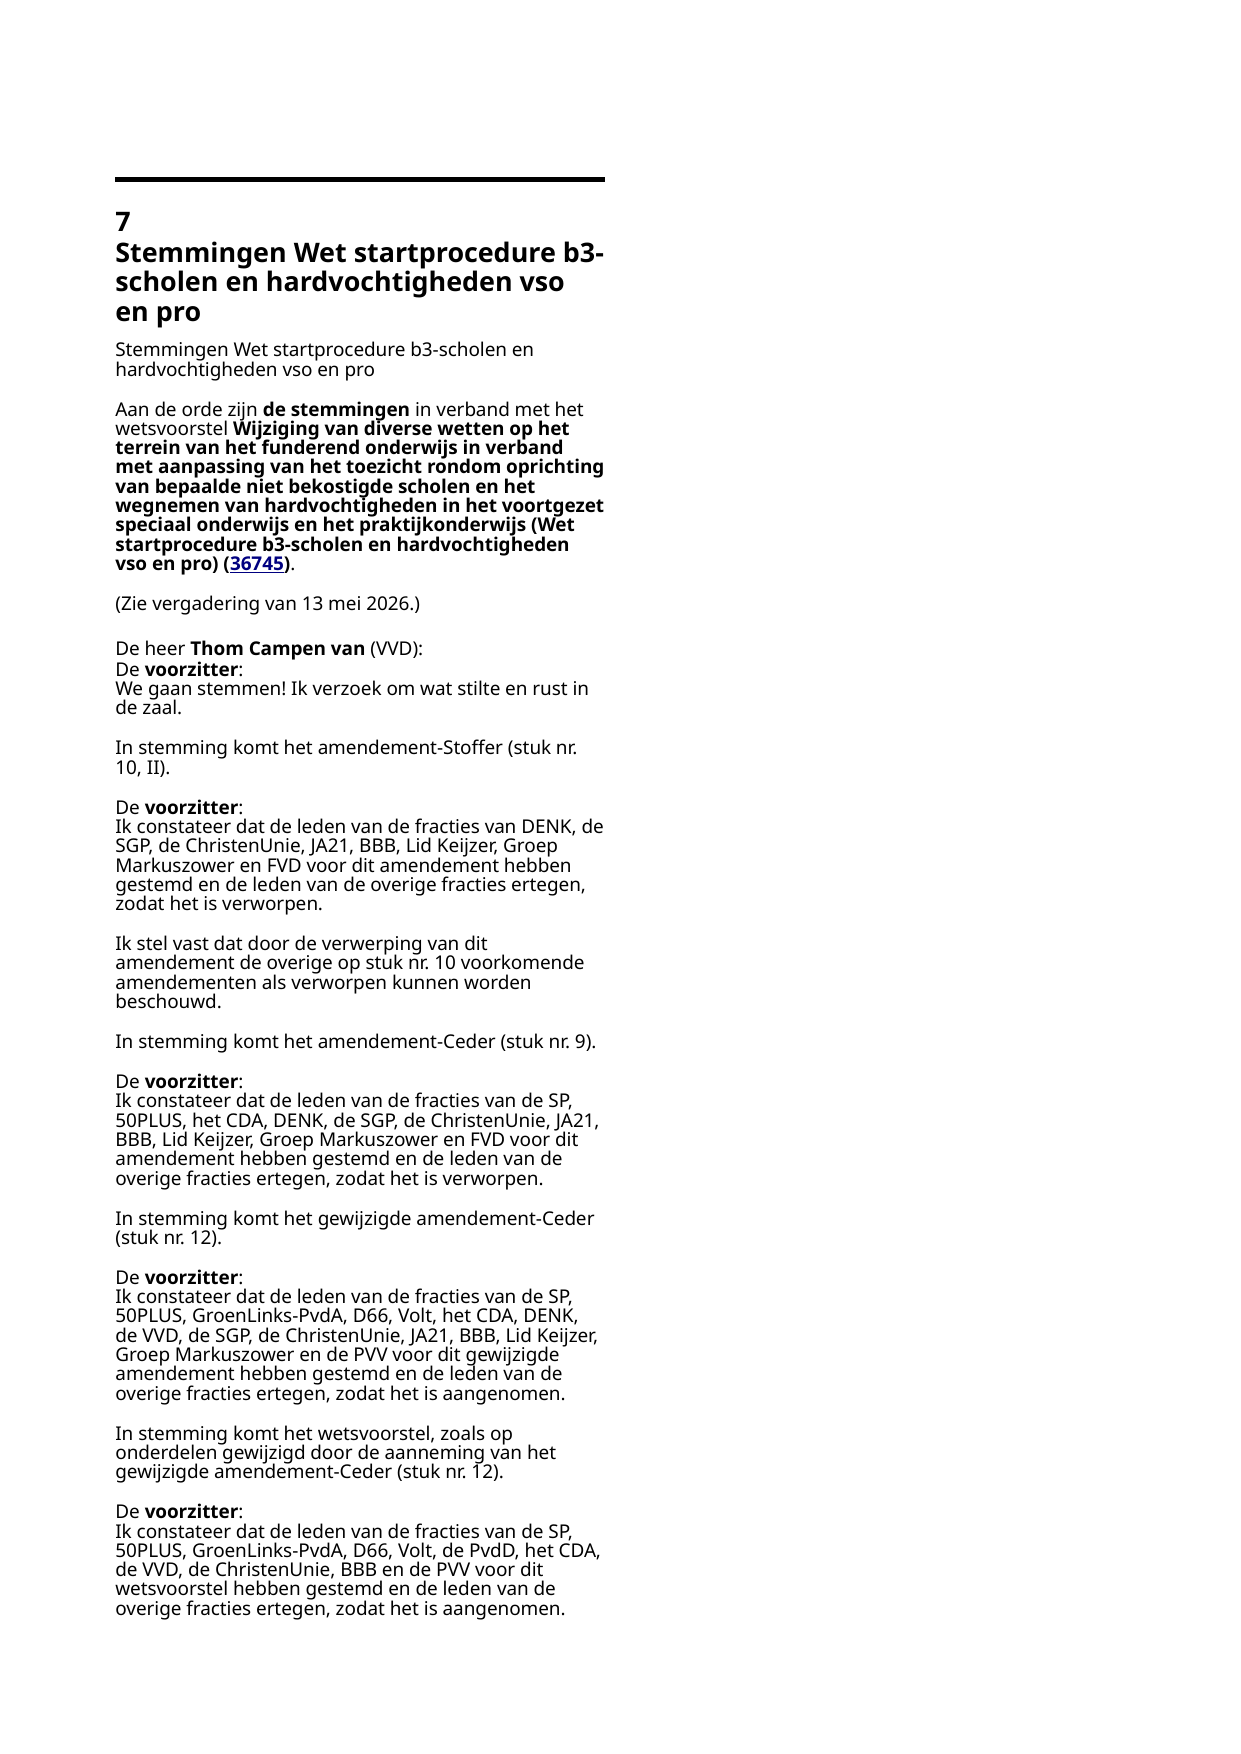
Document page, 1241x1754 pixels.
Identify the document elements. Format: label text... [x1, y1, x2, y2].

text (Zie vergadering van 13 mei 2026.) [115, 595, 605, 614]
text In stemming komt het gewijzigde amendement-Ceder (stuk nr. 12). [115, 1209, 605, 1248]
text Stemmingen Wet startprocedure b3-scholen en hardvochtigheden vso en pro [115, 341, 605, 380]
text Ik constateer dat de leden van de fracties van de SP, 50PLUS, GroenLinks-PvdA, D66, Volt, het CDA, DENK, de VVD, de SGP, de ChristenUnie, JA21, BBB, Lid Keijzer, Groep Markuszower en de PVV voor dit gewijzigde amendement hebben gestemd en de leden van de overige fracties ertegen, zodat het is aangenomen. [115, 1288, 605, 1404]
text De voorzitter: [115, 661, 605, 680]
text In stemming komt het amendement-Ceder (stuk nr. 9). [115, 1033, 605, 1052]
text De voorzitter: [115, 1073, 605, 1092]
text Ik constateer dat de leden van de fracties van de SP, 50PLUS, GroenLinks-PvdA, D66, Volt, de PvdD, het CDA, de VVD, de ChristenUnie, BBB en de PVV voor dit wetsvoorstel hebben gestemd en de leden van de overige fracties ertegen, zodat het is aangenomen. [115, 1523, 605, 1619]
text 7 [115, 203, 605, 239]
text De heer Thom Campen van (VVD): [115, 635, 605, 661]
text Ik stel vast dat door de verwerping van dit amendement de overige op stuk nr. 10 voorkomende amendementen als verworpen kunnen worden beschouwd. [115, 935, 605, 1012]
text De voorzitter: [115, 1503, 605, 1523]
text De voorzitter: [115, 1269, 605, 1288]
text We gaan stemmen! Ik verzoek om wat stilte en rust in de zaal. [115, 680, 605, 718]
text Aan de orde zijn de stemmingen in verband met het wetsvoorstel Wijziging van diverse wetten op het terrein van het funderend onderwijs in verband met aanpassing van het toezicht rondom oprichting van bepaalde niet bekostigde scholen en het wegnemen van hardvochtigheden in het voortgezet speciaal onderwijs en het praktijkonderwijs (Wet startprocedure b3-scholen en hardvochtigheden vso en pro) (36745). [115, 401, 605, 574]
text In stemming komt het amendement-Stoffer (stuk nr. 10, II). [115, 739, 605, 778]
text Ik constateer dat de leden van de fracties van de SP, 50PLUS, het CDA, DENK, de SGP, de ChristenUnie, JA21, BBB, Lid Keijzer, Groep Markuszower en FVD voor dit amendement hebben gestemd en de leden van de overige fracties ertegen, zodat het is verworpen. [115, 1092, 605, 1189]
text De voorzitter: [115, 799, 605, 818]
text Stemmingen Wet startprocedure b3-scholen en hardvochtigheden vso en pro [115, 239, 605, 341]
text Ik constateer dat de leden van de fracties van DENK, de SGP, de ChristenUnie, JA21, BBB, Lid Keijzer, Groep Markuszower en FVD voor dit amendement hebben gestemd en de leden van de overige fracties ertegen, zodat het is verworpen. [115, 818, 605, 914]
text In stemming komt het wetsvoorstel, zoals op onderdelen gewijzigd door de aanneming van het gewijzigde amendement-Ceder (stuk nr. 12). [115, 1425, 605, 1482]
